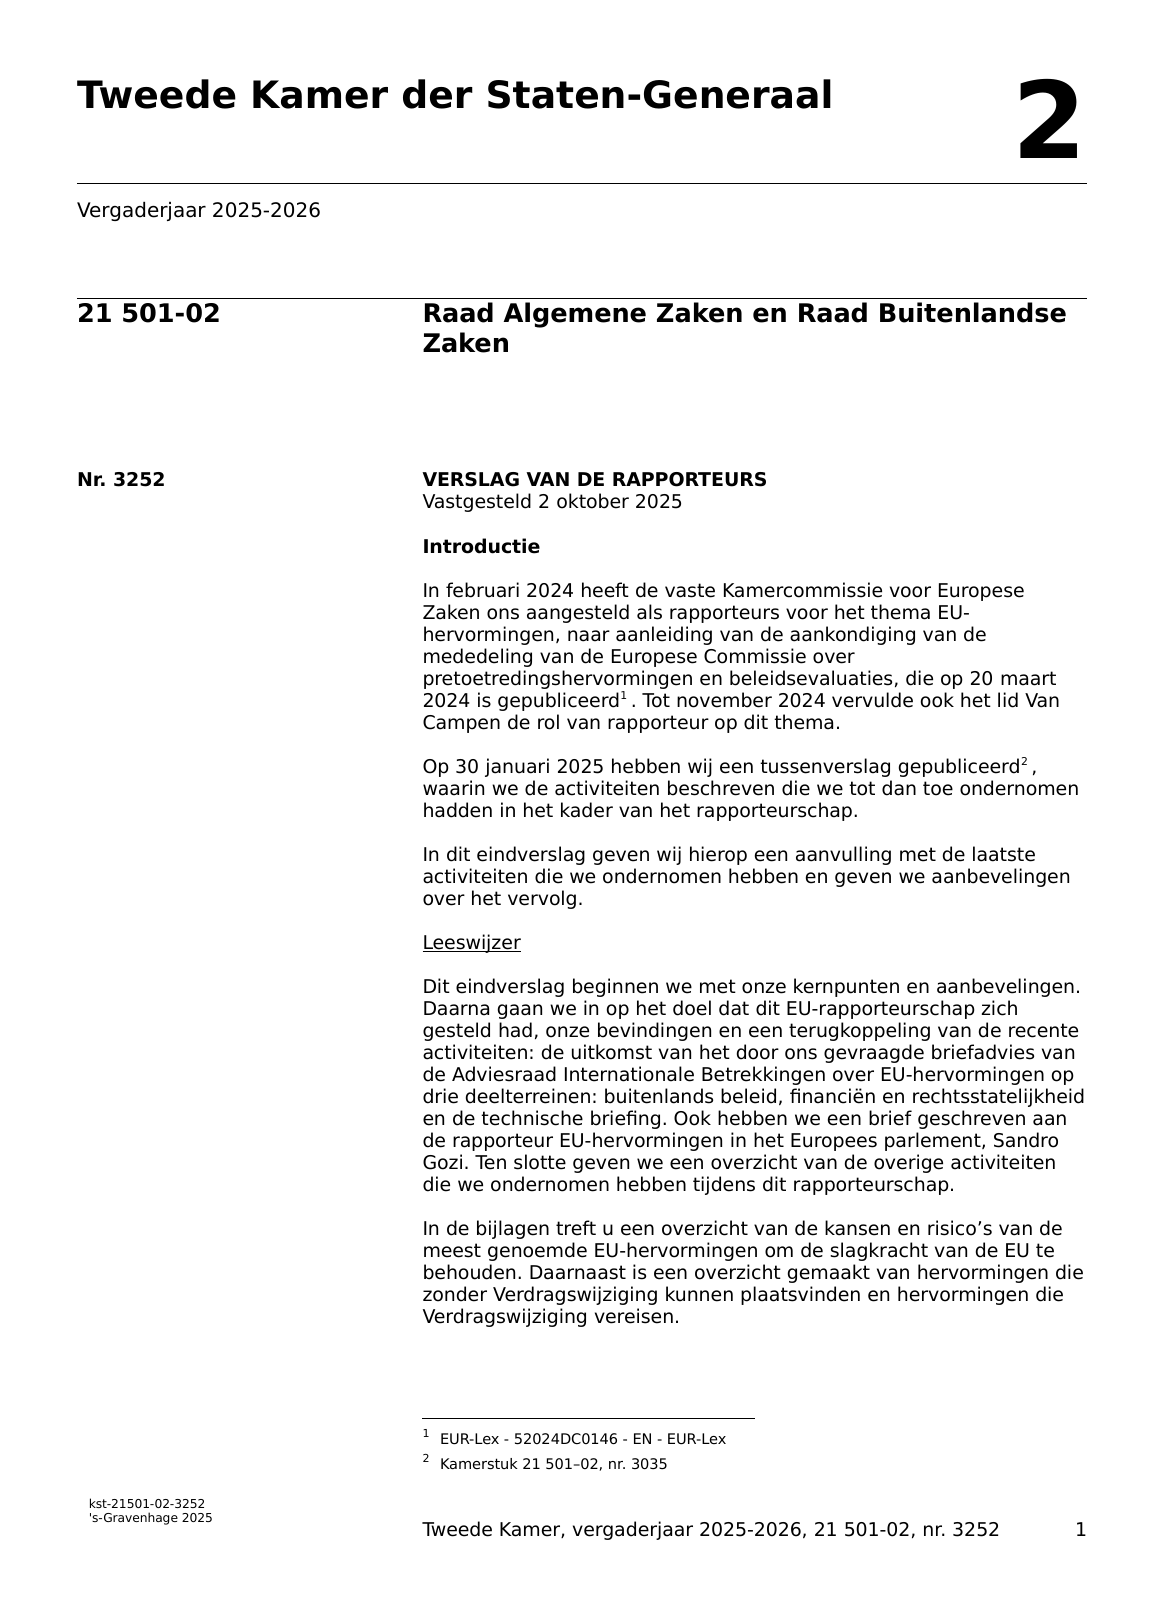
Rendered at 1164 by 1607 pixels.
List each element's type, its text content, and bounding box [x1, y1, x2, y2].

text Dit eindverslag beginnen we met onze kernpunten en aanbevelingen. Daarna gaan we in op het doel dat dit EU-rapporteurschap zich gesteld had, onze bevindingen en een terugkoppeling van de recente activiteiten: de uitkomst van het door ons gevraagde briefadvies van de Adviesraad Internationale Betrekkingen over EU-hervormingen op drie deelterreinen: buitenlands beleid, financiën en rechtsstatelijkheid en de technische briefing. Ook hebben we een brief geschreven aan de rapporteur EU-hervormingen in het Europees parlement, Sandro Gozi. Ten slotte geven we een overzicht van de overige activiteiten die we ondernomen hebben tijdens dit rapporteurschap. [422, 976, 1087, 1196]
text In dit eindverslag geven wij hierop een aanvulling met de laatste activiteiten die we ondernomen hebben en geven we aanbevelingen over het vervolg. [422, 844, 1087, 910]
text kst-21501-02-3252 [88, 1497, 323, 1511]
subtitle Introductie [422, 536, 1087, 557]
table_header Tweede Kamer der Staten-Generaal [77, 59, 886, 183]
table_header 2 [886, 59, 1087, 183]
text In februari 2024 heeft de vaste Kamercommissie voor Europese Zaken ons aangesteld als rapporteurs voor het thema EU-hervormingen, naar aanleiding van de aankondiging van de mededeling van de Europese Commissie over pretoetredingshervormingen en beleidsevaluaties, die op 20 maart 2024 is gepubliceerd. Tot november 2024 vervulde ook het lid Van Campen de rol van rapporteur op dit thema. [422, 580, 1087, 733]
subtitle Leeswijzer [422, 932, 1087, 954]
text In de bijlagen treft u een overzicht van de kansen en risico’s van de meest genoemde EU-hervormingen om de slagkracht van de EU te behouden. Daarnaast is een overzicht gemaakt van hervormingen die zonder Verdragswijziging kunnen plaatsvinden en hervormingen die Verdragswijziging vereisen. [422, 1218, 1087, 1328]
text Kamerstuk 21 501–02, nr. 3035 [422, 1452, 1087, 1474]
text EUR-Lex - 52024DC0146 - EN - EUR-Lex [422, 1427, 1087, 1449]
table_cell Vergaderjaar 2025-2026 [77, 184, 1087, 298]
text Op 30 januari 2025 hebben wij een tussenverslag gepubliceerd, waarin we de activiteiten beschreven die we tot dan toe ondernomen hadden in het kader van het rapporteurschap. [422, 756, 1087, 822]
text Vastgesteld 2 oktober 2025 [422, 491, 1087, 513]
subtitle 21 501-02 Raad Algemene Zaken en Raad Buitenlandse Zaken [77, 299, 1087, 358]
text 's-Gravenhage 2025 [88, 1511, 323, 1525]
subtitle Nr. 3252 VERSLAG VAN DE RAPPORTEURS [77, 469, 1087, 491]
